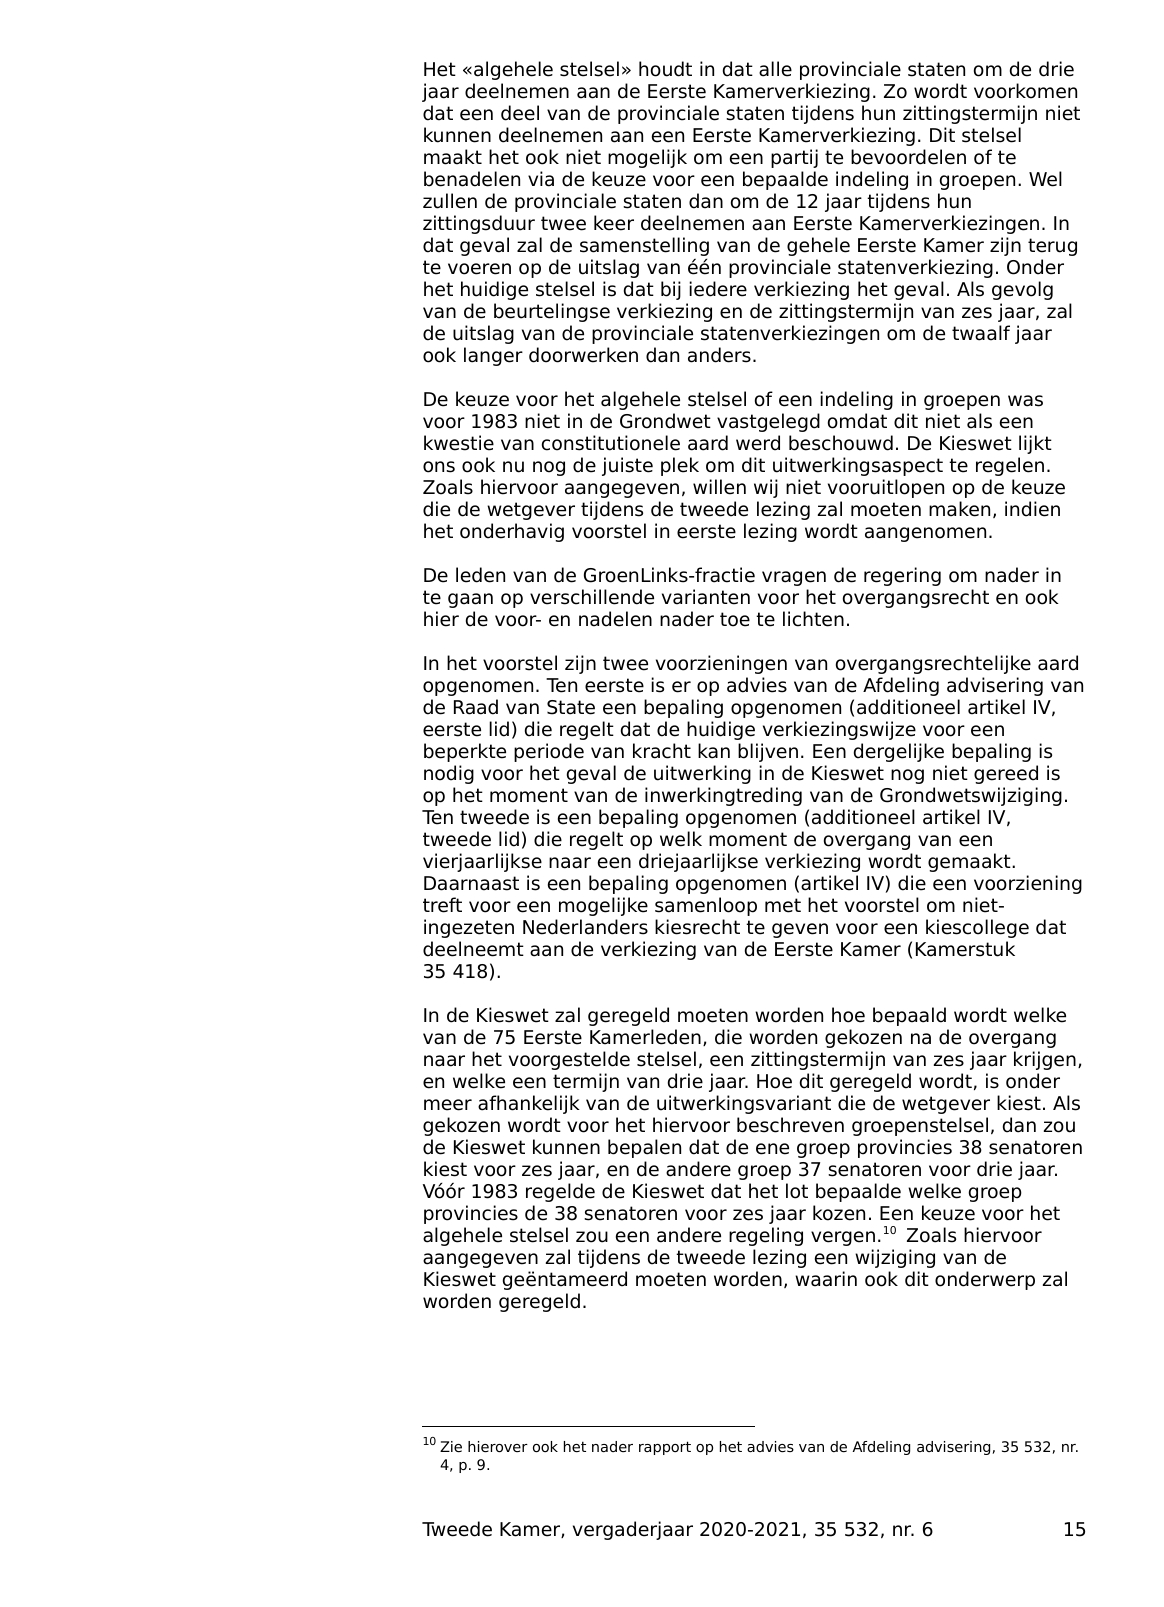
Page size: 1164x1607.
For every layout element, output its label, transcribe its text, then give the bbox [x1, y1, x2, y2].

text Zie hierover ook het nader rapport op het advies van de Afdeling advisering, 35 532, nr. 4, p. 9. [422, 1435, 1087, 1474]
text De keuze voor het algehele stelsel of een indeling in groepen was voor 1983 niet in de Grondwet vastgelegd omdat dit niet als een kwestie van constitutionele aard werd beschouwd. De Kieswet lijkt ons ook nu nog de juiste plek om dit uitwerkingsaspect te regelen. Zoals hiervoor aangegeven, willen wij niet vooruitlopen op de keuze die de wetgever tijdens de tweede lezing zal moeten maken, indien het onderhavig voorstel in eerste lezing wordt aangenomen. [422, 389, 1087, 543]
text In het voorstel zijn twee voorzieningen van overgangsrechtelijke aard opgenomen. Ten eerste is er op advies van de Afdeling advisering van de Raad van State een bepaling opgenomen (additioneel artikel IV, eerste lid) die regelt dat de huidige verkiezingswijze voor een beperkte periode van kracht kan blijven. Een dergelijke bepaling is nodig voor het geval de uitwerking in de Kieswet nog niet gereed is op het moment van de inwerkingtreding van de Grondwetswijziging. Ten tweede is een bepaling opgenomen (additioneel artikel IV, tweede lid) die regelt op welk moment de overgang van een vierjaarlijkse naar een driejaarlijkse verkiezing wordt gemaakt. Daarnaast is een bepaling opgenomen (artikel IV) die een voorziening treft voor een mogelijke samenloop met het voorstel om niet-ingezeten Nederlanders kiesrecht te geven voor een kiescollege dat deelneemt aan de verkiezing van de Eerste Kamer (Kamerstuk 35 418). [422, 653, 1087, 983]
text In de Kieswet zal geregeld moeten worden hoe bepaald wordt welke van de 75 Eerste Kamerleden, die worden gekozen na de overgang naar het voorgestelde stelsel, een zittingstermijn van zes jaar krijgen, en welke een termijn van drie jaar. Hoe dit geregeld wordt, is onder meer afhankelijk van de uitwerkingsvariant die de wetgever kiest. Als gekozen wordt voor het hiervoor beschreven groepenstelsel, dan zou de Kieswet kunnen bepalen dat de ene groep provincies 38 senatoren kiest voor zes jaar, en de andere groep 37 senatoren voor drie jaar. Vóór 1983 regelde de Kieswet dat het lot bepaalde welke groep provincies de 38 senatoren voor zes jaar kozen. Een keuze voor het algehele stelsel zou een andere regeling vergen. Zoals hiervoor aangegeven zal tijdens de tweede lezing een wijziging van de Kieswet geëntameerd moeten worden, waarin ook dit onderwerp zal worden geregeld. [422, 1005, 1087, 1313]
text De leden van de GroenLinks-fractie vragen de regering om nader in te gaan op verschillende varianten voor het overgangsrecht en ook hier de voor- en nadelen nader toe te lichten. [422, 565, 1087, 631]
text Het «algehele stelsel» houdt in dat alle provinciale staten om de drie jaar deelnemen aan de Eerste Kamerverkiezing. Zo wordt voorkomen dat een deel van de provinciale staten tijdens hun zittingstermijn niet kunnen deelnemen aan een Eerste Kamerverkiezing. Dit stelsel maakt het ook niet mogelijk om een partij te bevoordelen of te benadelen via de keuze voor een bepaalde indeling in groepen. Wel zullen de provinciale staten dan om de 12 jaar tijdens hun zittingsduur twee keer deelnemen aan Eerste Kamerverkiezingen. In dat geval zal de samenstelling van de gehele Eerste Kamer zijn terug te voeren op de uitslag van één provinciale statenverkiezing. Onder het huidige stelsel is dat bij iedere verkiezing het geval. Als gevolg van de beurtelingse verkiezing en de zittingstermijn van zes jaar, zal de uitslag van de provinciale statenverkiezingen om de twaalf jaar ook langer doorwerken dan anders. [422, 59, 1087, 367]
